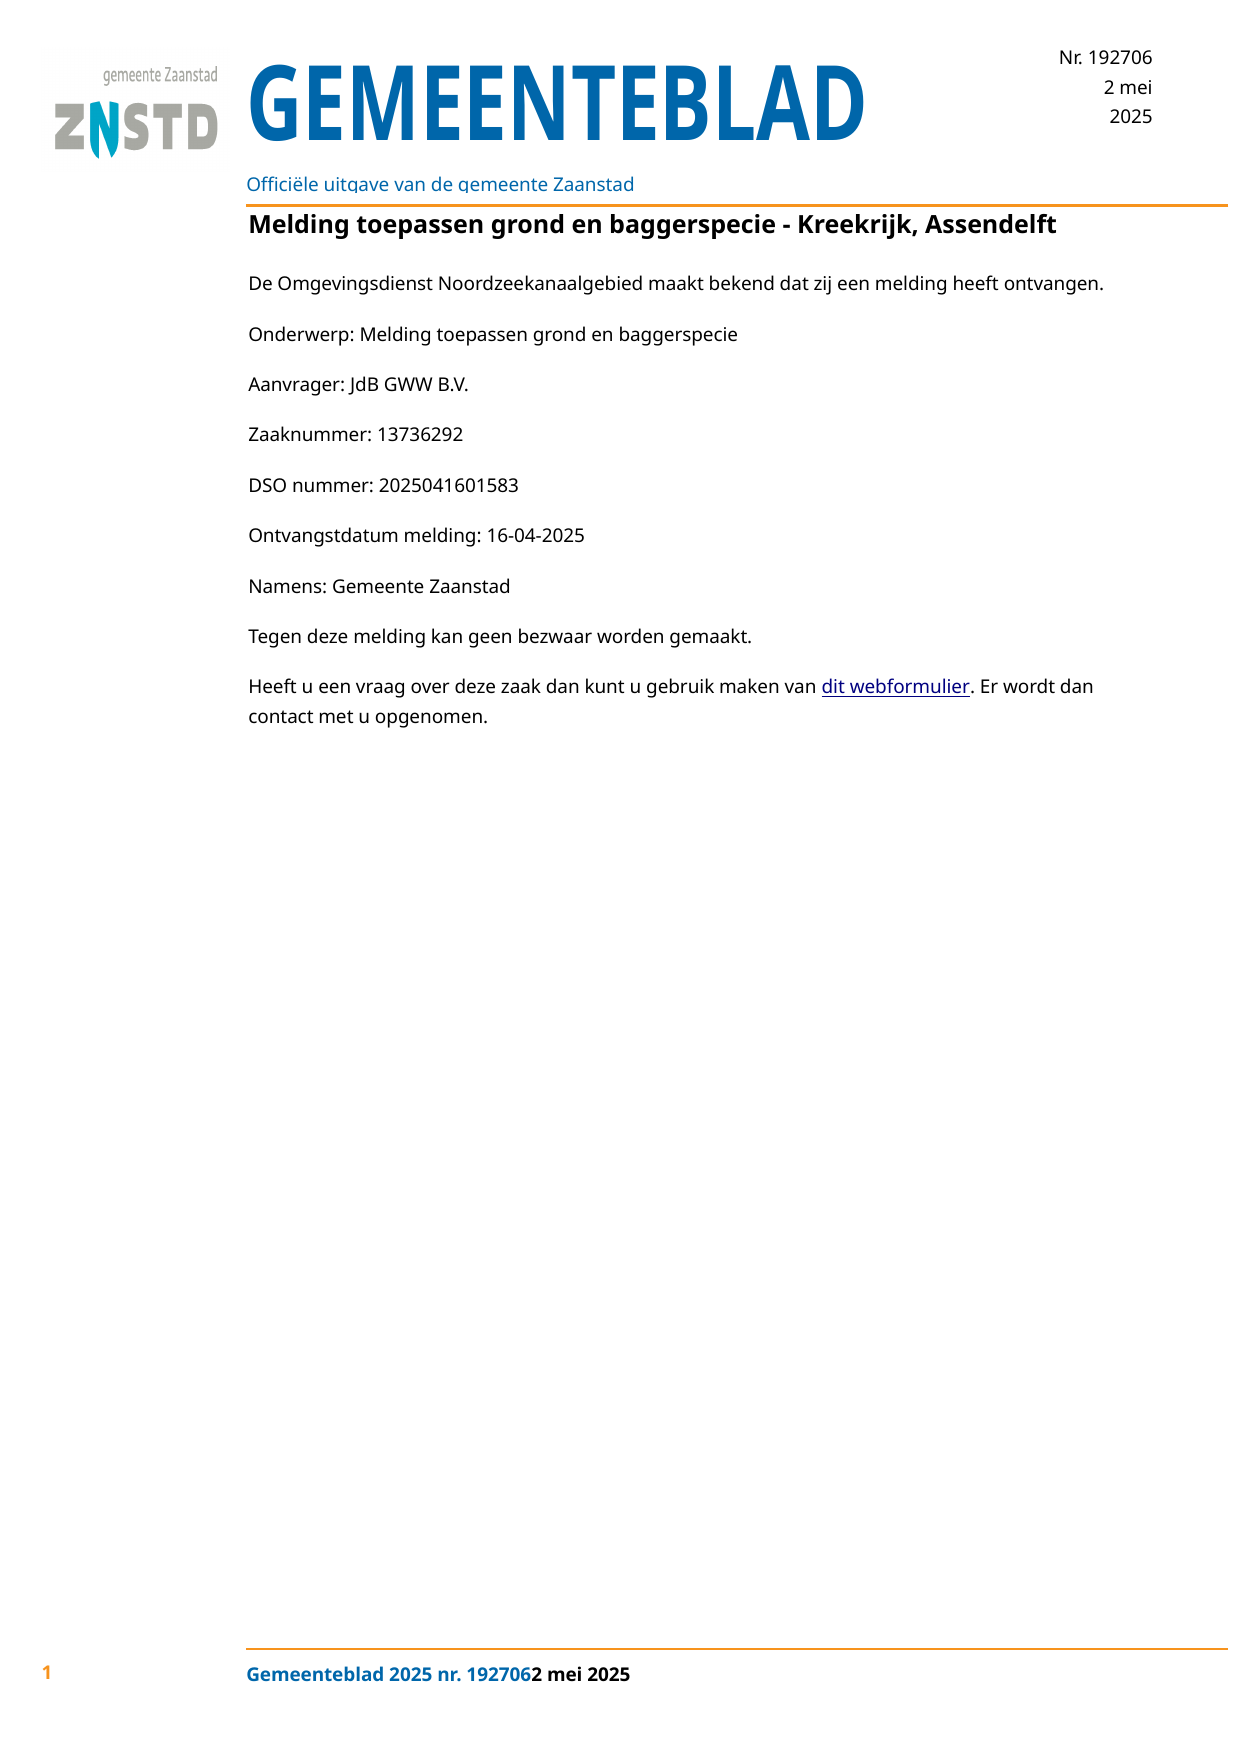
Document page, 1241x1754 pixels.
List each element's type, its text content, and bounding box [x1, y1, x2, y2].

text Namens: Gemeente Zaanstad [248, 573, 1152, 598]
text Onderwerp: Melding toepassen grond en baggerspecie [248, 321, 1152, 346]
text Ontvangstdatum melding: 16-04-2025 [248, 522, 1152, 548]
text DSO nummer: 2025041601583 [248, 472, 1152, 498]
text Heeft u een vraag over deze zaak dan kunt u gebruik maken van dit webformulier. Er wordt dan contact met u opgenomen. [248, 674, 1152, 729]
text Aanvrager: JdB GWW B.V. [248, 371, 1152, 397]
text Tegen deze melding kan geen bezwaar worden gemaakt. [248, 623, 1152, 649]
picture [41, 47, 231, 172]
text De Omgevingsdienst Noordzeekanaalgebied maakt bekend dat zij een melding heeft ontvangen. [248, 270, 1152, 296]
text Zaaknummer: 13736292 [248, 422, 1152, 447]
text Melding toepassen grond en baggerspecie - Kreekrijk, Assendelft [248, 207, 1152, 241]
